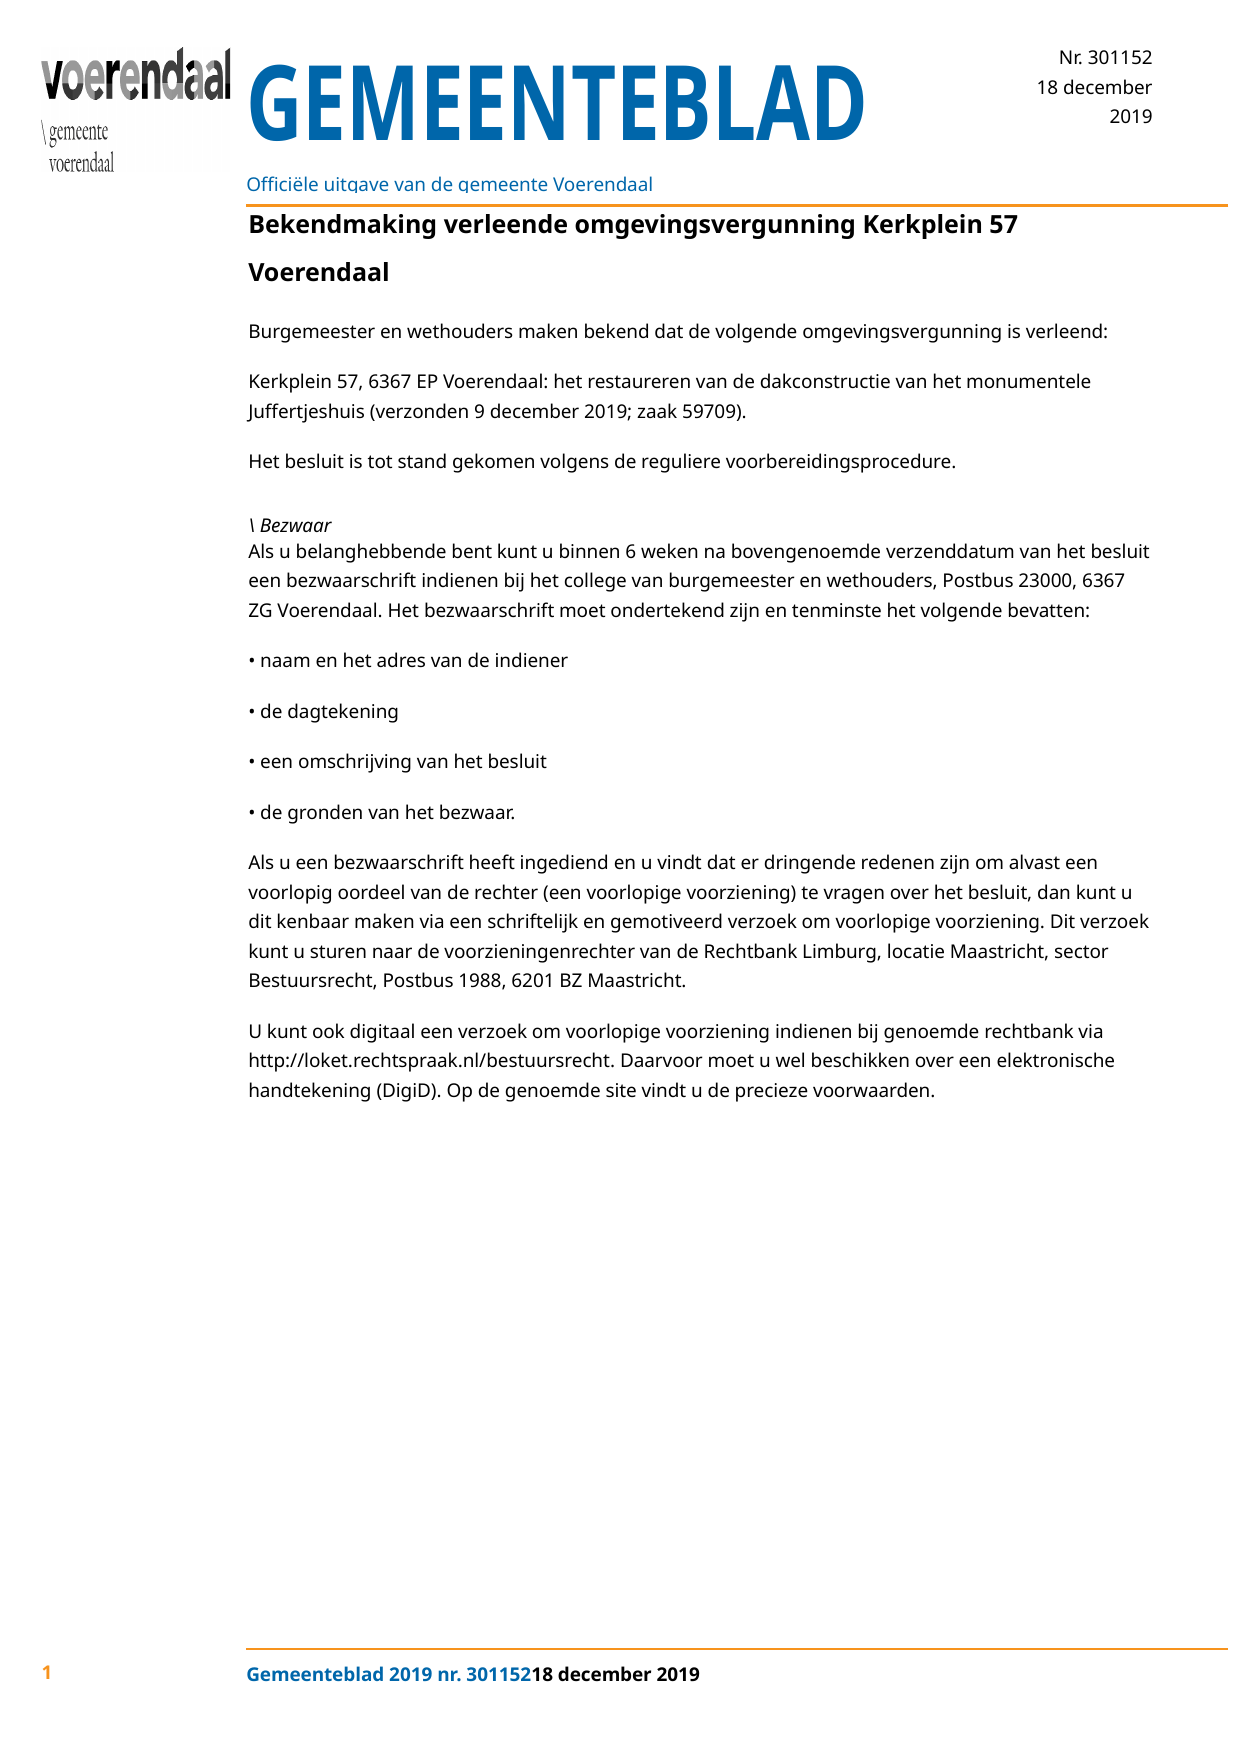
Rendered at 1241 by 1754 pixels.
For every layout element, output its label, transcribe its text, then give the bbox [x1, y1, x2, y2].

text • de dagtekening [248, 698, 1152, 724]
text Als u een bezwaarschrift heeft ingediend en u vindt dat er dringende redenen zijn om alvast een voorlopig oordeel van de rechter (een voorlopige voorziening) te vragen over het besluit, dan kunt u dit kenbaar maken via een schriftelijk en gemotiveerd verzoek om voorlopige voorziening. Dit verzoek kunt u sturen naar de voorzieningenrechter van de Rechtbank Limburg, locatie Maastricht, sector Bestuursrecht, Postbus 1988, 6201 BZ Maastricht. [248, 849, 1152, 993]
text Kerkplein 57, 6367 EP Voerendaal: het restaureren van de dakconstructie van het monumentele Juffertjeshuis (verzonden 9 december 2019; zaak 59709). [248, 368, 1152, 424]
text • de gronden van het bezwaar. [248, 799, 1152, 824]
text U kunt ook digitaal een verzoek om voorlopige voorziening indienen bij genoemde rechtbank via http://loket.rechtspraak.nl/bestuursrecht. Daarvoor moet u wel beschikken over een elektronische handtekening (DigiD). Op de genoemde site vindt u de precieze voorwaarden. [248, 1018, 1152, 1103]
text Het besluit is tot stand gekomen volgens de reguliere voorbereidingsprocedure. [248, 448, 1152, 474]
picture [41, 47, 231, 172]
text Bekendmaking verleende omgevingsvergunning Kerkplein 57 Voerendaal [248, 207, 1152, 288]
text \ Bezwaar [248, 512, 1152, 538]
text • een omschrijving van het besluit [248, 748, 1152, 774]
text Als u belanghebbende bent kunt u binnen 6 weken na bovengenoemde verzenddatum van het besluit een bezwaarschrift indienen bij het college van burgemeester en wethouders, Postbus 23000, 6367 ZG Voerendaal. Het bezwaarschrift moet ondertekend zijn en tenminste het volgende bevatten: [248, 538, 1152, 623]
text • naam en het adres van de indiener [248, 648, 1152, 673]
text Burgemeester en wethouders maken bekend dat de volgende omgevingsvergunning is verleend: [248, 318, 1152, 344]
